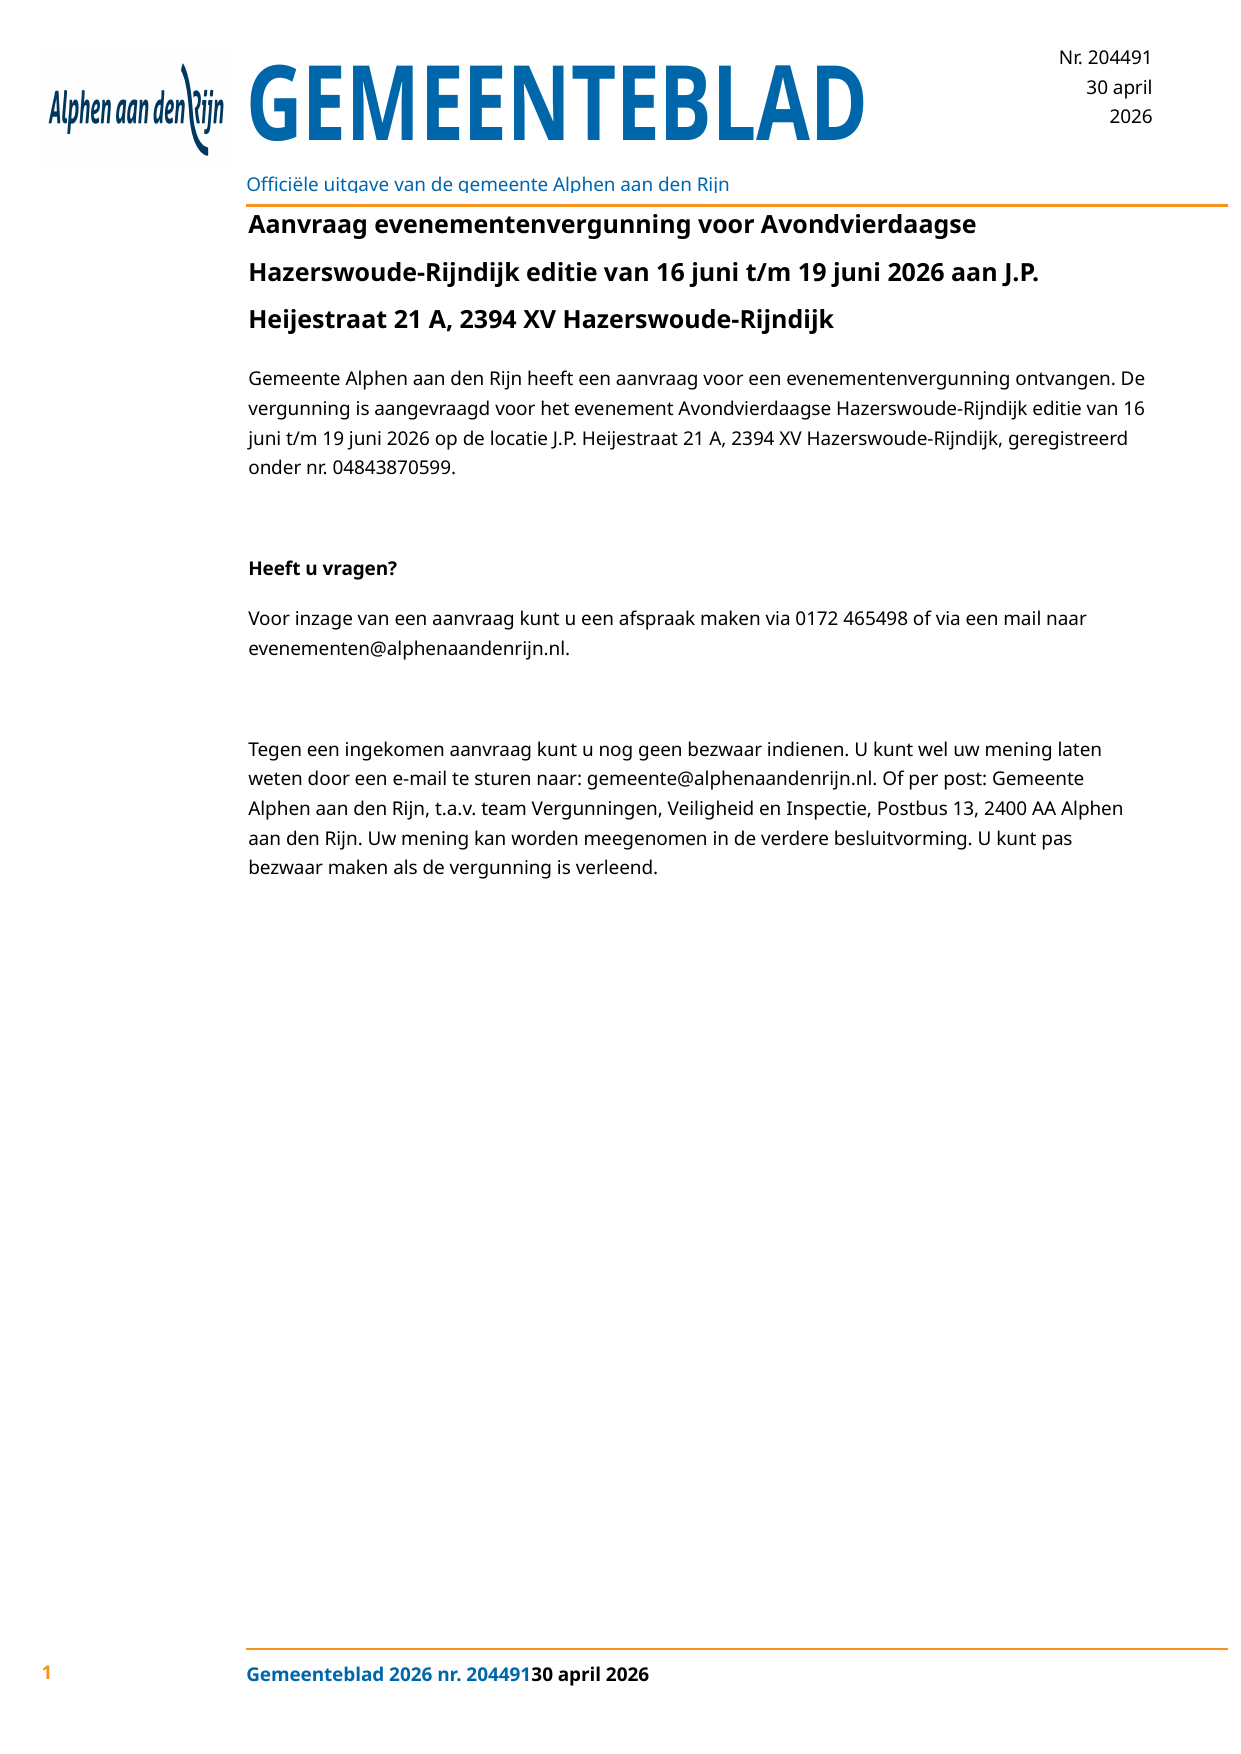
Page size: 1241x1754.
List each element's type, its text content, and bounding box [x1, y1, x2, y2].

text Heeft u vragen? [248, 555, 1152, 581]
text Tegen een ingekomen aanvraag kunt u nog geen bezwaar indienen. U kunt wel uw mening laten weten door een e-mail te sturen naar: gemeente@alphenaandenrijn.nl. Of per post: Gemeente Alphen aan den Rijn, t.a.v. team Vergunningen, Veiligheid en Inspectie, Postbus 13, 2400 AA Alphen aan den Rijn. Uw mening kan worden meegenomen in de verdere besluitvorming. U kunt pas bezwaar maken als de vergunning is verleend. [248, 736, 1152, 880]
text Aanvraag evenementenvergunning voor Avondvierdaagse Hazerswoude-Rijndijk editie van 16 juni t/m 19 juni 2026 aan J.P. Heijestraat 21 A, 2394 XV Hazerswoude-Rijndijk [248, 207, 1152, 336]
picture [41, 47, 231, 172]
text Gemeente Alphen aan den Rijn heeft een aanvraag voor een evenementenvergunning ontvangen. De vergunning is aangevraagd voor het evenement Avondvierdaagse Hazerswoude-Rijndijk editie van 16 juni t/m 19 juni 2026 op de locatie J.P. Heijestraat 21 A, 2394 XV Hazerswoude-Rijndijk, geregistreerd onder nr. 04843870599. [248, 366, 1152, 480]
text Voor inzage van een aanvraag kunt u een afspraak maken via 0172 465498 of via een mail naar evenementen@alphenaandenrijn.nl. [248, 606, 1152, 661]
